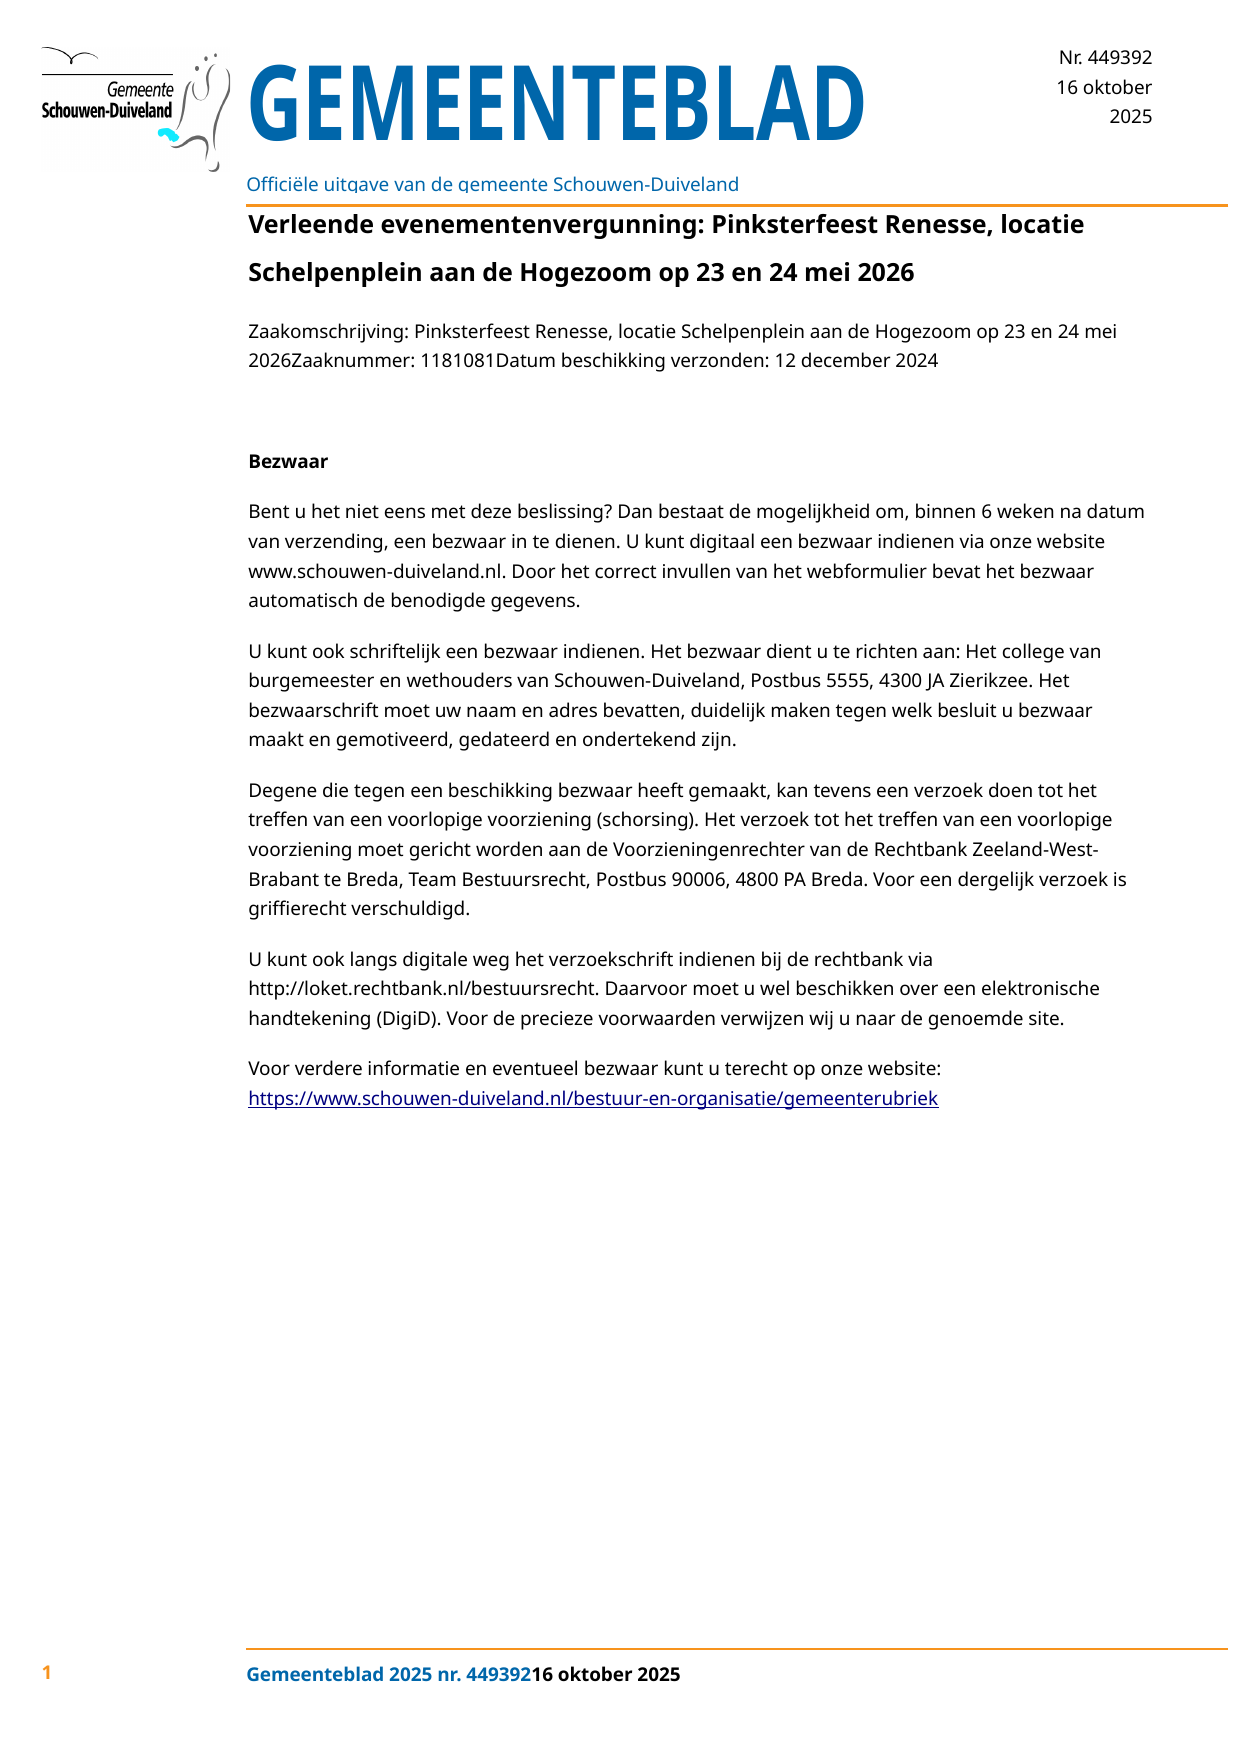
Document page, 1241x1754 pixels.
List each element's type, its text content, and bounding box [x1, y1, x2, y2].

picture [41, 47, 231, 172]
text Bezwaar [248, 448, 1152, 474]
text Verleende evenementenvergunning: Pinksterfeest Renesse, locatie Schelpenplein aan de Hogezoom op 23 en 24 mei 2026 [248, 207, 1152, 288]
text U kunt ook langs digitale weg het verzoekschrift indienen bij de rechtbank via http://loket.rechtbank.nl/bestuursrecht. Daarvoor moet u wel beschikken over een elektronische handtekening (DigiD). Voor de precieze voorwaarden verwijzen wij u naar de genoemde site. [248, 946, 1152, 1031]
text Bent u het niet eens met deze beslissing? Dan bestaat de mogelijkheid om, binnen 6 weken na datum van verzending, een bezwaar in te dienen. U kunt digitaal een bezwaar indienen via onze website www.schouwen-duiveland.nl. Door het correct invullen van het webformulier bevat het bezwaar automatisch de benodigde gegevens. [248, 499, 1152, 613]
text Degene die tegen een beschikking bezwaar heeft gemaakt, kan tevens een verzoek doen tot het treffen van een voorlopige voorziening (schorsing). Het verzoek tot het treffen van een voorlopige voorziening moet gericht worden aan de Voorzieningenrechter van de Rechtbank Zeeland-West-Brabant te Breda, Team Bestuursrecht, Postbus 90006, 4800 PA Breda. Voor een dergelijk verzoek is griffierecht verschuldigd. [248, 777, 1152, 921]
text Voor verdere informatie en eventueel bezwaar kunt u terecht op onze website: https://www.schouwen-duiveland.nl/bestuur-en-organisatie/gemeenterubriek [248, 1055, 1152, 1111]
text U kunt ook schriftelijk een bezwaar indienen. Het bezwaar dient u te richten aan: Het college van burgemeester en wethouders van Schouwen-Duiveland, Postbus 5555, 4300 JA Zierikzee. Het bezwaarschrift moet uw naam en adres bevatten, duidelijk maken tegen welk besluit u bezwaar maakt en gemotiveerd, gedateerd en ondertekend zijn. [248, 638, 1152, 752]
text Zaakomschrijving: Pinksterfeest Renesse, locatie Schelpenplein aan de Hogezoom op 23 en 24 mei 2026Zaaknummer: 1181081Datum beschikking verzonden: 12 december 2024 [248, 318, 1152, 373]
